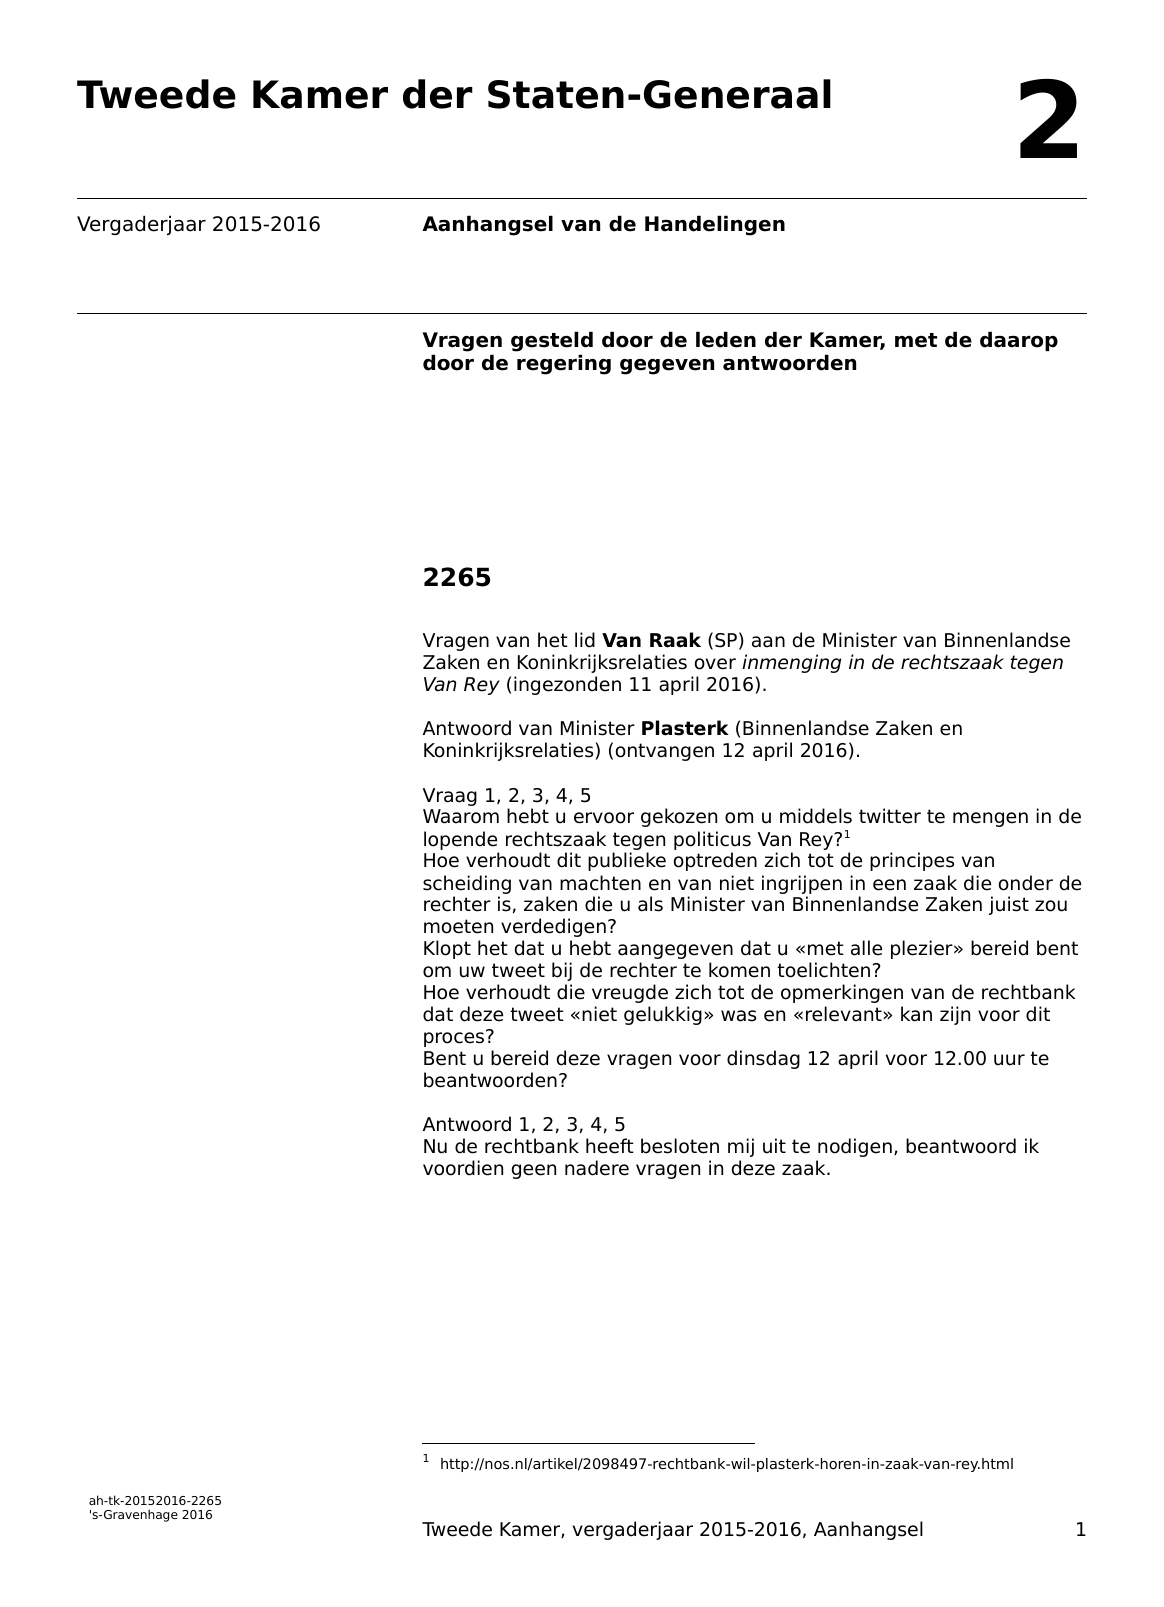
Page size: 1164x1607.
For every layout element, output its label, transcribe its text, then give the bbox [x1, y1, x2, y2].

text Antwoord van Minister Plasterk (Binnenlandse Zaken en Koninkrijksrelaties) (ontvangen 12 april 2016). [422, 718, 1087, 762]
text Hoe verhoudt die vreugde zich tot de opmerkingen van de rechtbank dat deze tweet «niet gelukkig» was en «relevant» kan zijn voor dit proces? [422, 982, 1087, 1048]
text http://nos.nl/artikel/2098497-rechtbank-wil-plasterk-horen-in-zaak-van-rey.html [422, 1452, 1087, 1474]
table_cell Vergaderjaar 2015-2016 [77, 199, 422, 313]
text Waarom hebt u ervoor gekozen om u middels twitter te mengen in de lopende rechtszaak tegen politicus Van Rey? [422, 806, 1087, 850]
text Bent u bereid deze vragen voor dinsdag 12 april voor 12.00 uur te beantwoorden? [422, 1048, 1087, 1092]
text ah-tk-20152016-2265 [88, 1494, 323, 1508]
text Nu de rechtbank heeft besloten mij uit te nodigen, beantwoord ik voordien geen nadere vragen in deze zaak. [422, 1136, 1087, 1180]
text Hoe verhoudt dit publieke optreden zich tot de principes van scheiding van machten en van niet ingrijpen in een zaak die onder de rechter is, zaken die u als Minister van Binnenlandse Zaken juist zou moeten verdedigen? [422, 850, 1087, 938]
table_cell [77, 314, 422, 375]
table_cell Aanhangsel van de Handelingen [422, 199, 1087, 313]
table_cell Vragen gesteld door de leden der Kamer, met de daarop door de regering gegeven antwoorden [422, 314, 1087, 375]
text 2265 [422, 563, 1087, 592]
text Vragen van het lid Van Raak (SP) aan de Minister van Binnenlandse Zaken en Koninkrijksrelaties over inmenging in de rechtszaak tegen Van Rey (ingezonden 11 april 2016). [422, 630, 1087, 696]
text 's-Gravenhage 2016 [88, 1508, 323, 1522]
table_header 2 [886, 59, 1087, 198]
table_header Tweede Kamer der Staten-Generaal [77, 59, 886, 198]
text Klopt het dat u hebt aangegeven dat u «met alle plezier» bereid bent om uw tweet bij de rechter te komen toelichten? [422, 938, 1087, 982]
text Vraag 1, 2, 3, 4, 5 [422, 784, 1087, 806]
text Antwoord 1, 2, 3, 4, 5 [422, 1114, 1087, 1136]
